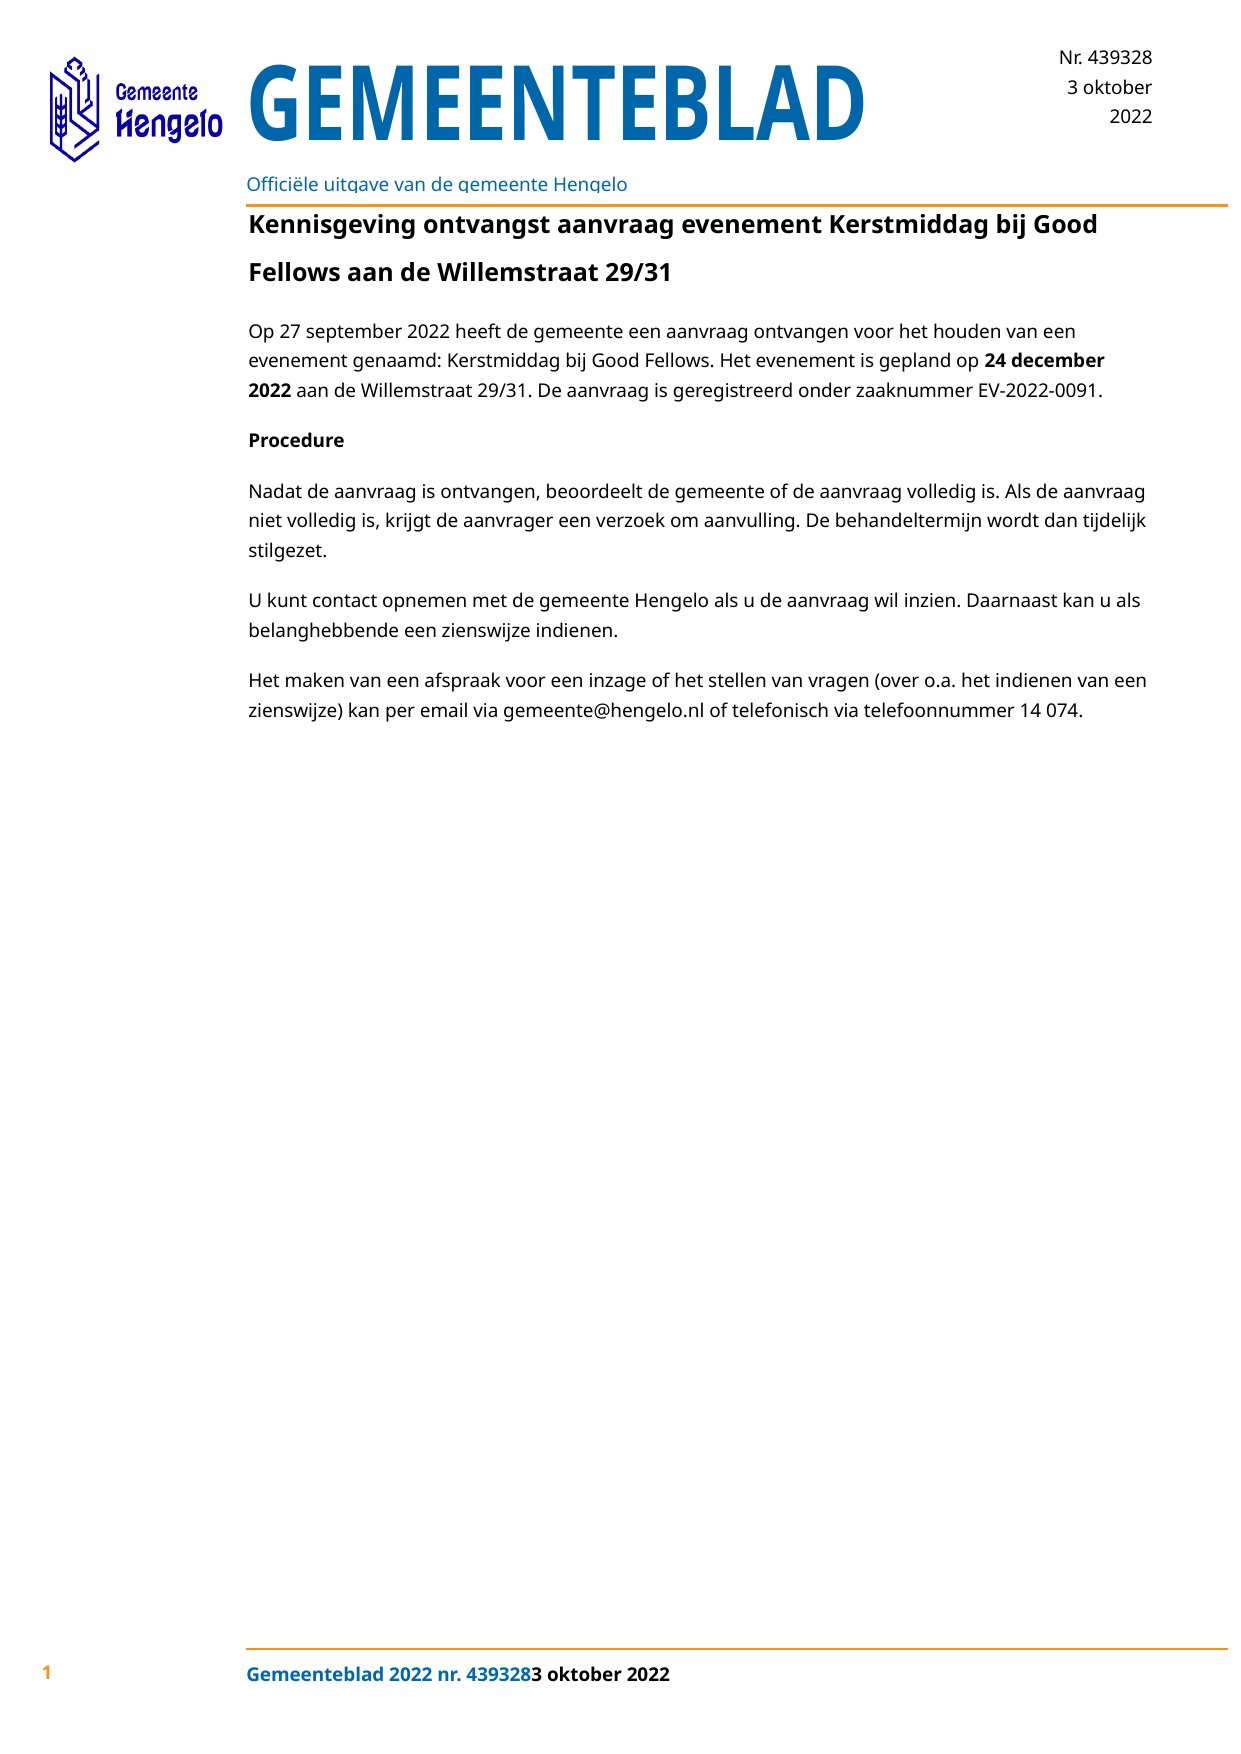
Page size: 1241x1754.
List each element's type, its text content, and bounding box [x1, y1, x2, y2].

picture [41, 47, 231, 172]
text Op 27 september 2022 heeft de gemeente een aanvraag ontvangen voor het houden van een evenement genaamd: Kerstmiddag bij Good Fellows. Het evenement is gepland op 24 december 2022 aan de Willemstraat 29/31. De aanvraag is geregistreerd onder zaaknummer EV-2022-0091. [248, 318, 1152, 403]
text Kennisgeving ontvangst aanvraag evenement Kerstmiddag bij Good Fellows aan de Willemstraat 29/31 [248, 207, 1152, 288]
text Procedure [248, 427, 1152, 453]
text U kunt contact opnemen met de gemeente Hengelo als u de aanvraag wil inzien. Daarnaast kan u als belanghebbende een zienswijze indienen. [248, 587, 1152, 643]
text Nadat de aanvraag is ontvangen, beoordeelt de gemeente of de aanvraag volledig is. Als de aanvraag niet volledig is, krijgt de aanvrager een verzoek om aanvulling. De behandeltermijn wordt dan tijdelijk stilgezet. [248, 478, 1152, 563]
text Het maken van een afspraak voor een inzage of het stellen van vragen (over o.a. het indienen van een zienswijze) kan per email via gemeente@hengelo.nl of telefonisch via telefoonnummer 14 074. [248, 667, 1152, 723]
